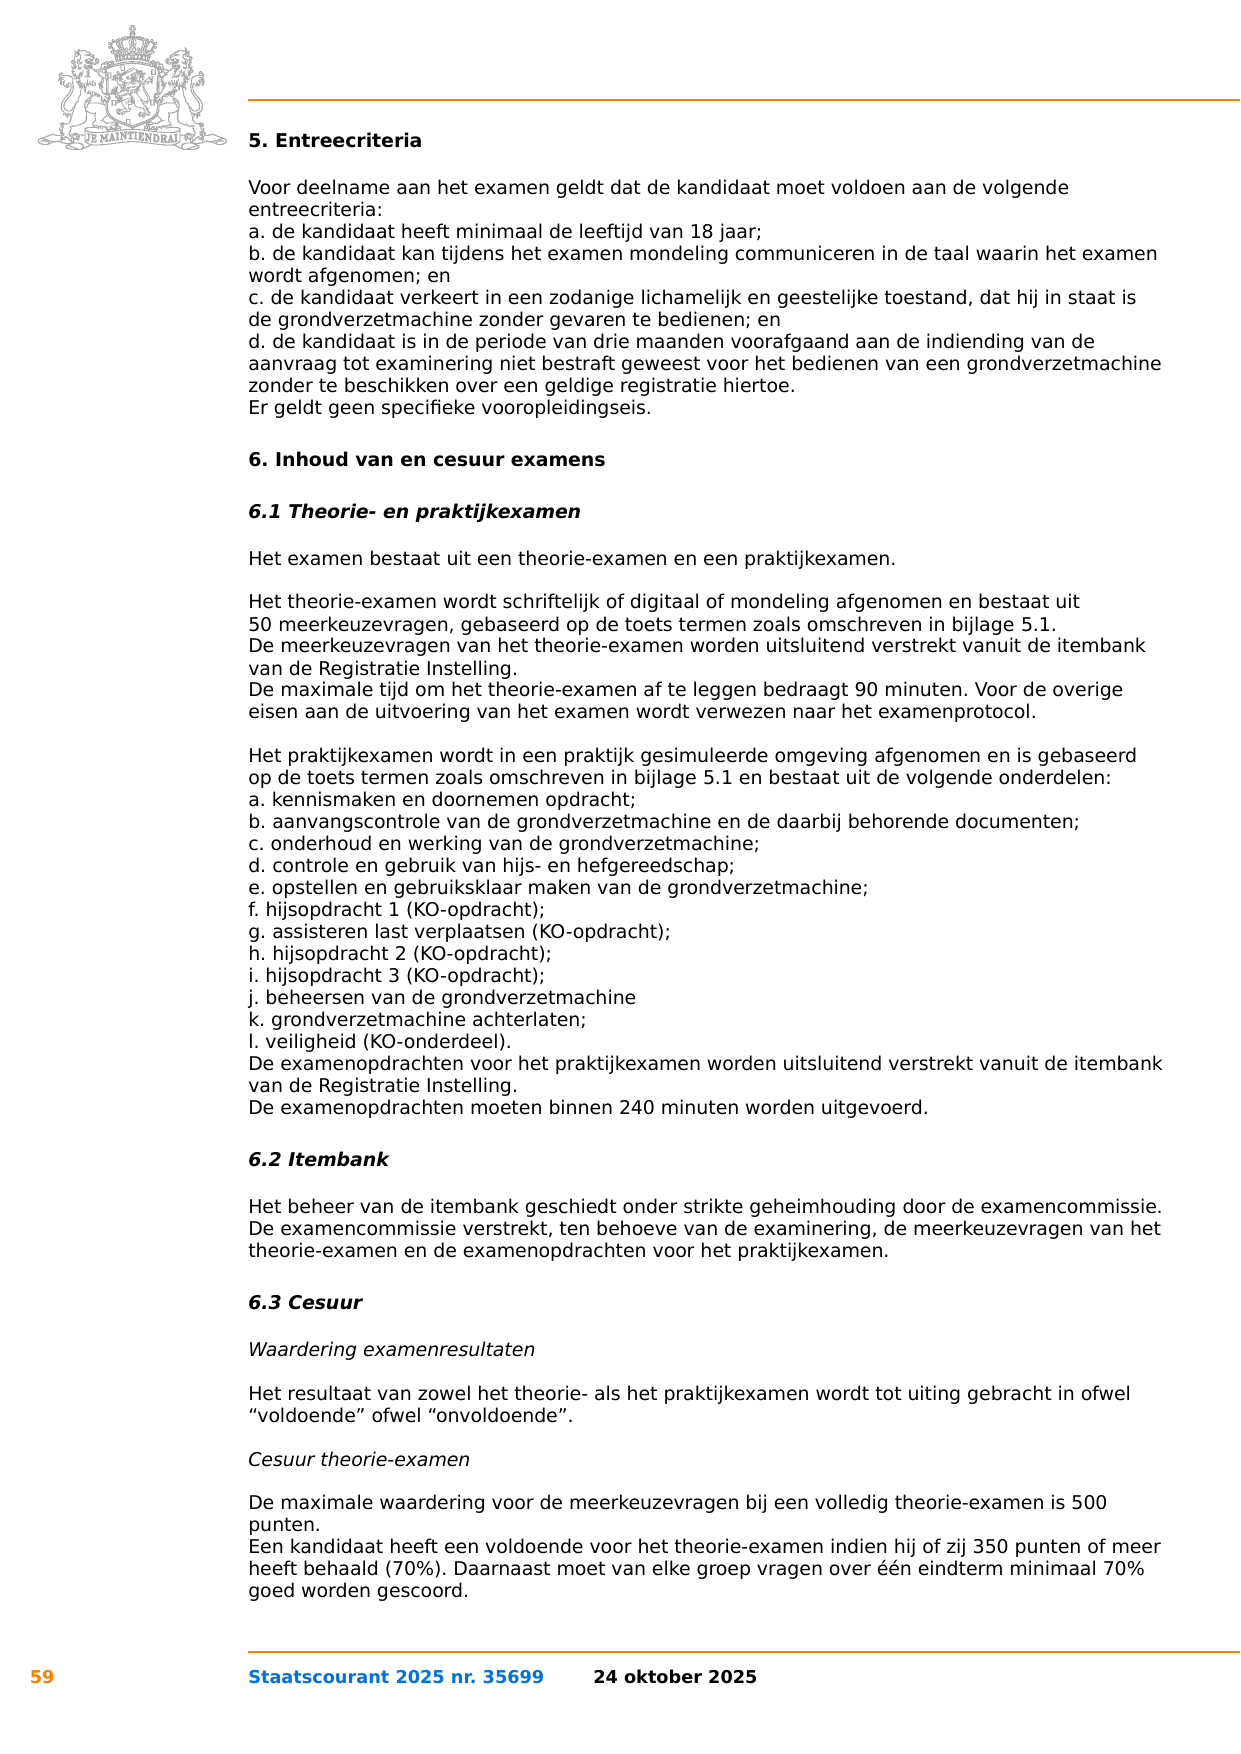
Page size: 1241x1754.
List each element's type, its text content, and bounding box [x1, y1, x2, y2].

text i. hijsopdracht 3 (KO-opdracht); [248, 965, 1163, 987]
text Het beheer van de itembank geschiedt onder strikte geheimhouding door de examencommissie. De examencommissie verstrekt, ten behoeve van de examinering, de meerkeuzevragen van het theorie-examen en de examenopdrachten voor het praktijkexamen. [248, 1196, 1163, 1262]
subtitle 6. Inhoud van en cesuur examens [248, 449, 1163, 471]
subtitle Cesuur theorie-examen [248, 1448, 1163, 1470]
text b. aanvangscontrole van de grondverzetmachine en de daarbij behorende documenten; [248, 811, 1163, 833]
subtitle Waardering examenresultaten [248, 1339, 1163, 1361]
text c. de kandidaat verkeert in een zodanige lichamelijk en geestelijke toestand, dat hij in staat is de grondverzetmachine zonder gevaren te bedienen; en [248, 287, 1163, 331]
subtitle 6.2 Itembank [248, 1149, 1163, 1171]
text De maximale tijd om het theorie-examen af te leggen bedraagt 90 minuten. Voor de overige eisen aan de uitvoering van het examen wordt verwezen naar het examenprotocol. [248, 679, 1163, 723]
text d. de kandidaat is in de periode van drie maanden voorafgaand aan de indiending van de aanvraag tot examinering niet bestraft geweest voor het bedienen van een grondverzetmachine zonder te beschikken over een geldige registratie hiertoe. [248, 331, 1163, 397]
text f. hijsopdracht 1 (KO-opdracht); [248, 899, 1163, 921]
text a. de kandidaat heeft minimaal de leeftijd van 18 jaar; [248, 221, 1163, 243]
text De maximale waardering voor de meerkeuzevragen bij een volledig theorie-examen is 500 punten. [248, 1492, 1163, 1536]
text d. controle en gebruik van hijs- en hefgereedschap; [248, 855, 1163, 877]
text Het praktijkexamen wordt in een praktijk gesimuleerde omgeving afgenomen en is gebaseerd op de toets termen zoals omschreven in bijlage 5.1 en bestaat uit de volgende onderdelen: [248, 745, 1163, 789]
text g. assisteren last verplaatsen (KO-opdracht); [248, 921, 1163, 943]
subtitle 6.3 Cesuur [248, 1292, 1163, 1314]
text a. kennismaken en doornemen opdracht; [248, 789, 1163, 811]
text c. onderhoud en werking van de grondverzetmachine; [248, 833, 1163, 855]
text j. beheersen van de grondverzetmachine [248, 987, 1163, 1009]
text De meerkeuzevragen van het theorie-examen worden uitsluitend verstrekt vanuit de itembank van de Registratie Instelling. [248, 635, 1163, 679]
text l. veiligheid (KO-onderdeel). [248, 1031, 1163, 1053]
text h. hijsopdracht 2 (KO-opdracht); [248, 943, 1163, 965]
subtitle 5. Entreecriteria [248, 130, 1163, 152]
text De examenopdrachten moeten binnen 240 minuten worden uitgevoerd. [248, 1097, 1163, 1119]
text Het resultaat van zowel het theorie- als het praktijkexamen wordt tot uiting gebracht in ofwel “voldoende” ofwel “onvoldoende”. [248, 1383, 1163, 1427]
text e. opstellen en gebruiksklaar maken van de grondverzetmachine; [248, 877, 1163, 899]
text Het examen bestaat uit een theorie-examen en een praktijkexamen. [248, 548, 1163, 569]
text Het theorie-examen wordt schriftelijk of digitaal of mondeling afgenomen en bestaat uit 50 meerkeuzevragen, gebaseerd op de toets termen zoals omschreven in bijlage 5.1. [248, 591, 1163, 635]
text b. de kandidaat kan tijdens het examen mondeling communiceren in de taal waarin het examen wordt afgenomen; en [248, 243, 1163, 287]
text De examenopdrachten voor het praktijkexamen worden uitsluitend verstrekt vanuit de itembank van de Registratie Instelling. [248, 1053, 1163, 1097]
text k. grondverzetmachine achterlaten; [248, 1009, 1163, 1031]
subtitle 6.1 Theorie- en praktijkexamen [248, 501, 1163, 523]
text Voor deelname aan het examen geldt dat de kandidaat moet voldoen aan de volgende entreecriteria: [248, 177, 1163, 221]
text Er geldt geen specifieke vooropleidingseis. [248, 397, 1163, 419]
picture [38, 25, 227, 150]
text Een kandidaat heeft een voldoende voor het theorie-examen indien hij of zij 350 punten of meer heeft behaald (70%). Daarnaast moet van elke groep vragen over één eindterm minimaal 70% goed worden gescoord. [248, 1536, 1163, 1602]
